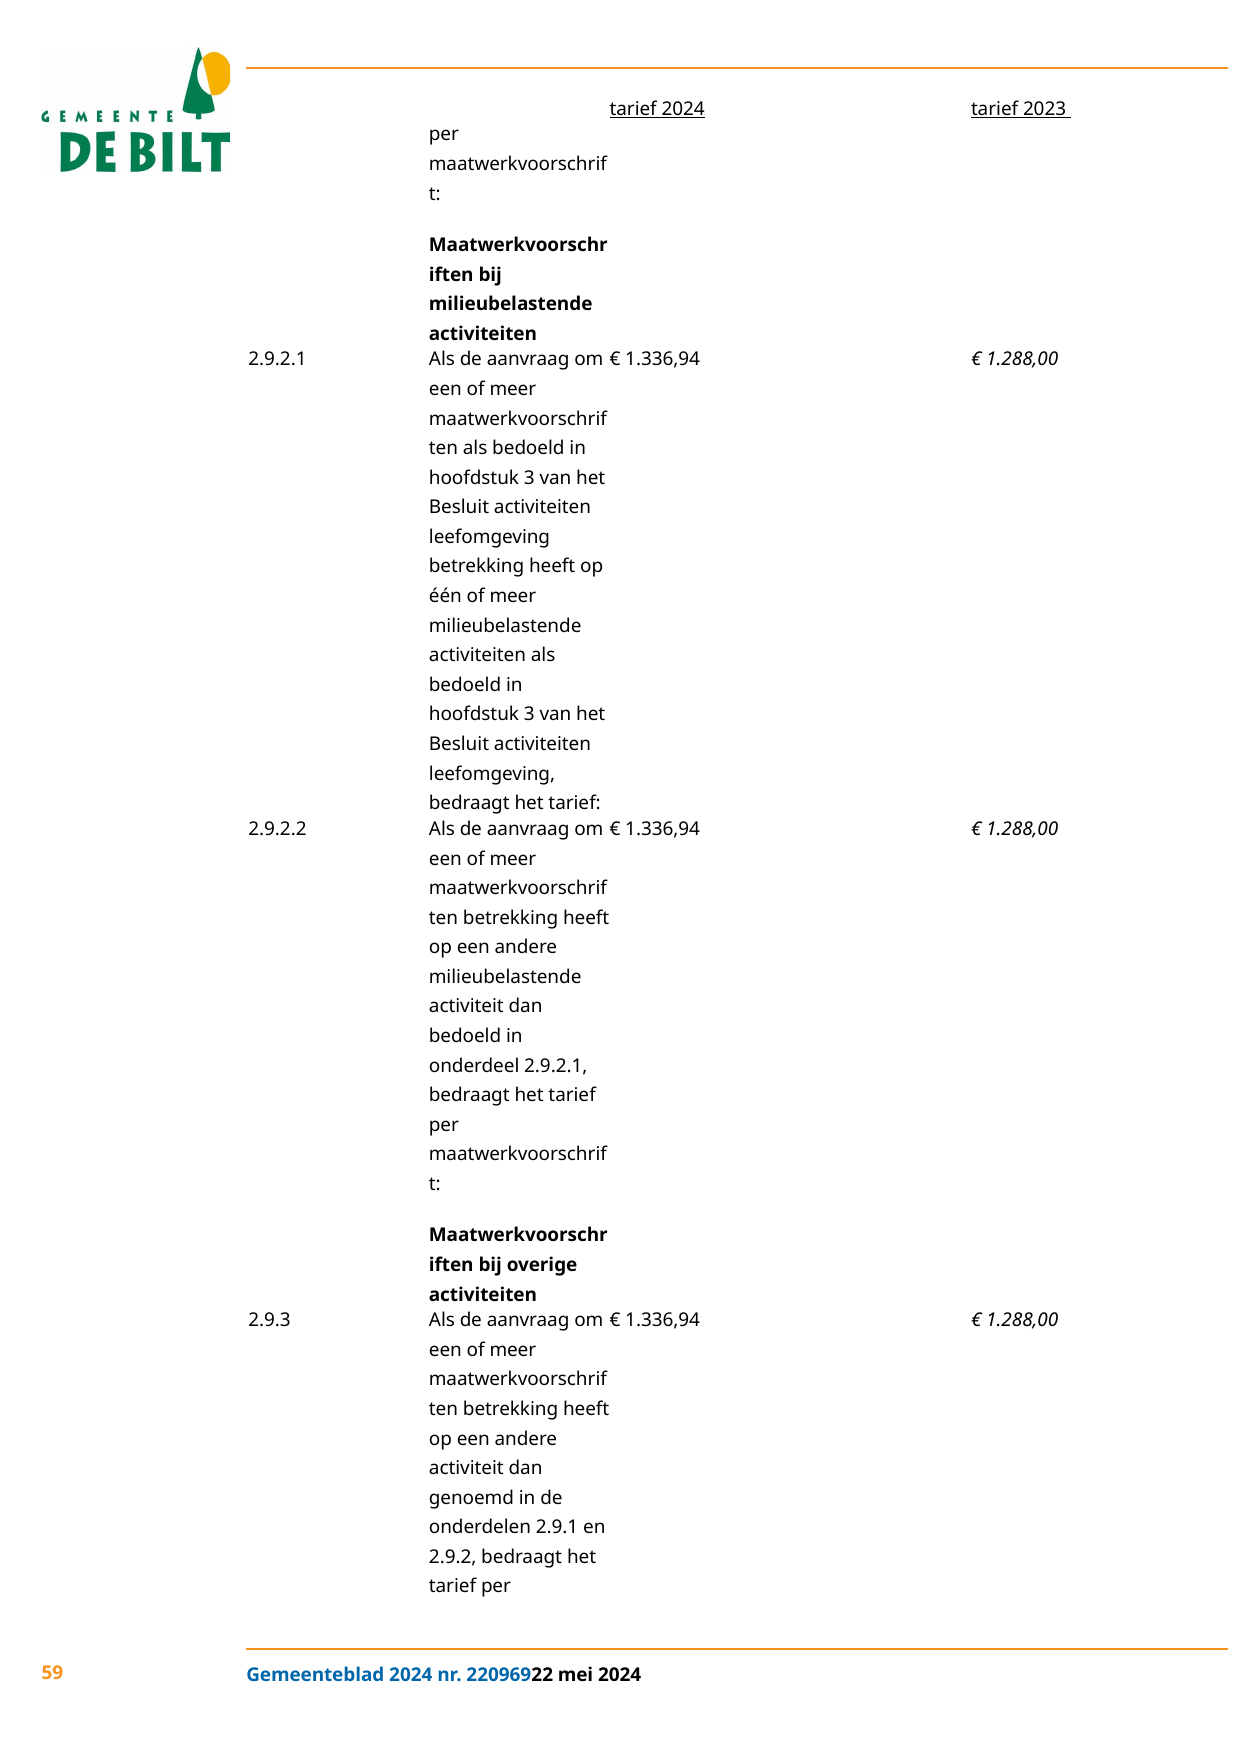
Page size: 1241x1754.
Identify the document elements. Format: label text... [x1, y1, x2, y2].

table_cell per maatwerkvoorschrift: [429, 121, 609, 205]
table_cell [429, 205, 609, 231]
table_header tarief 2024 [609, 95, 971, 121]
table_cell € 1.336,94 [609, 346, 971, 815]
table_cell € 1.288,00 [971, 346, 1152, 815]
picture [41, 47, 231, 172]
table_cell [609, 231, 971, 346]
table_cell [609, 1222, 971, 1306]
table_header [248, 95, 429, 121]
table_cell [971, 231, 1152, 346]
table_cell [248, 121, 429, 205]
table_cell [248, 1222, 429, 1306]
table_header tarief 2023 [971, 95, 1152, 121]
table_cell Als de aanvraag om een of meer maatwerkvoorschriften betrekking heeft op een andere activiteit dan genoemd in de onderdelen 2.9.1 en 2.9.2, bedraagt het tarief per [429, 1306, 609, 1598]
table_cell Als de aanvraag om een of meer maatwerkvoorschriften betrekking heeft op een andere milieubelastende activiteit dan bedoeld in onderdeel 2.9.2.1, bedraagt het tarief per maatwerkvoorschrift: [429, 815, 609, 1196]
table_cell € 1.336,94 [609, 815, 971, 1196]
table_cell [248, 231, 429, 346]
table_header [429, 95, 609, 121]
table_cell [429, 1196, 609, 1222]
table_cell € 1.288,00 [971, 815, 1152, 1196]
table_cell 2.9.2.1 [248, 346, 429, 815]
table_cell Als de aanvraag om een of meer maatwerkvoorschriften als bedoeld in hoofdstuk 3 van het Besluit activiteiten leefomgeving betrekking heeft op één of meer milieubelastende activiteiten als bedoeld in hoofdstuk 3 van het Besluit activiteiten leefomgeving, bedraagt het tarief: [429, 346, 609, 815]
table_cell [609, 1196, 971, 1222]
table_cell Maatwerkvoorschriften bij overige activiteiten [429, 1222, 609, 1306]
table_cell € 1.336,94 [609, 1306, 971, 1598]
table_cell [971, 1222, 1152, 1306]
table_cell € 1.288,00 [971, 1306, 1152, 1598]
table_cell 2.9.2.2 [248, 815, 429, 1196]
table_cell [971, 121, 1152, 205]
table_cell [971, 205, 1152, 231]
table_cell 2.9.3 [248, 1306, 429, 1598]
table_cell [248, 205, 429, 231]
table_cell [609, 205, 971, 231]
table_cell [971, 1196, 1152, 1222]
table_cell Maatwerkvoorschriften bij milieubelastende activiteiten [429, 231, 609, 346]
table_cell [609, 121, 971, 205]
table_cell [248, 1196, 429, 1222]
